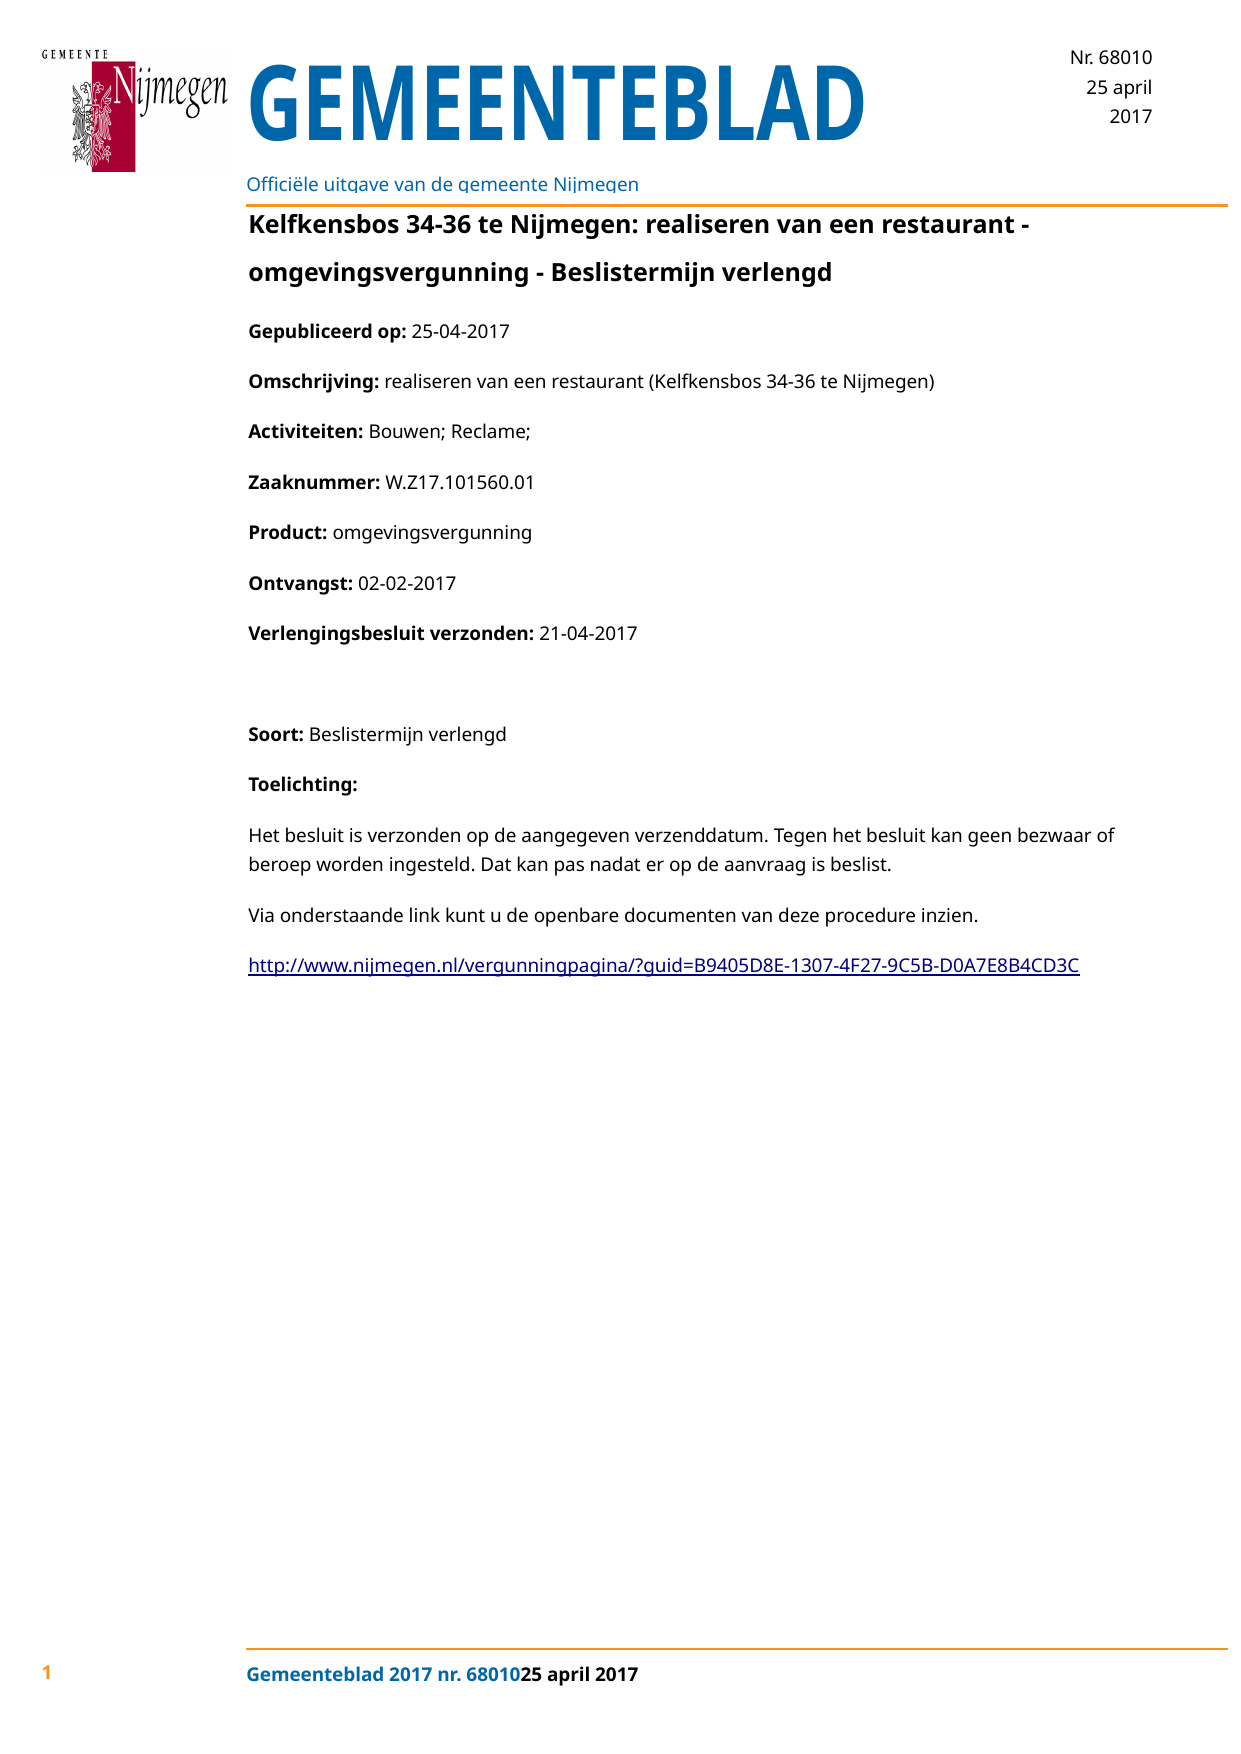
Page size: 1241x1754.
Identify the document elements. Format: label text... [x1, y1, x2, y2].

text Ontvangst: 02-02-2017 [248, 570, 1152, 596]
text Kelfkensbos 34-36 te Nijmegen: realiseren van een restaurant - omgevingsvergunning - Beslistermijn verlengd [248, 207, 1152, 288]
text Soort: Beslistermijn verlengd [248, 721, 1152, 747]
text Zaaknummer: W.Z17.101560.01 [248, 469, 1152, 495]
picture [41, 47, 231, 172]
text Activiteiten: Bouwen; Reclame; [248, 419, 1152, 444]
text Het besluit is verzonden op de aangegeven verzenddatum. Tegen het besluit kan geen bezwaar of beroep worden ingesteld. Dat kan pas nadat er op de aanvraag is beslist. [248, 822, 1152, 877]
text Via onderstaande link kunt u de openbare documenten van deze procedure inzien. [248, 902, 1152, 928]
text Product: omgevingsvergunning [248, 519, 1152, 545]
text http://www.nijmegen.nl/vergunningpagina/?guid=B9405D8E-1307-4F27-9C5B-D0A7E8B4CD3C [248, 952, 1152, 978]
text Gepubliceerd op: 25-04-2017 [248, 318, 1152, 344]
text Omschrijving: realiseren van een restaurant (Kelfkensbos 34-36 te Nijmegen) [248, 368, 1152, 394]
text Verlengingsbesluit verzonden: 21-04-2017 [248, 620, 1152, 646]
text Toelichting: [248, 772, 1152, 797]
